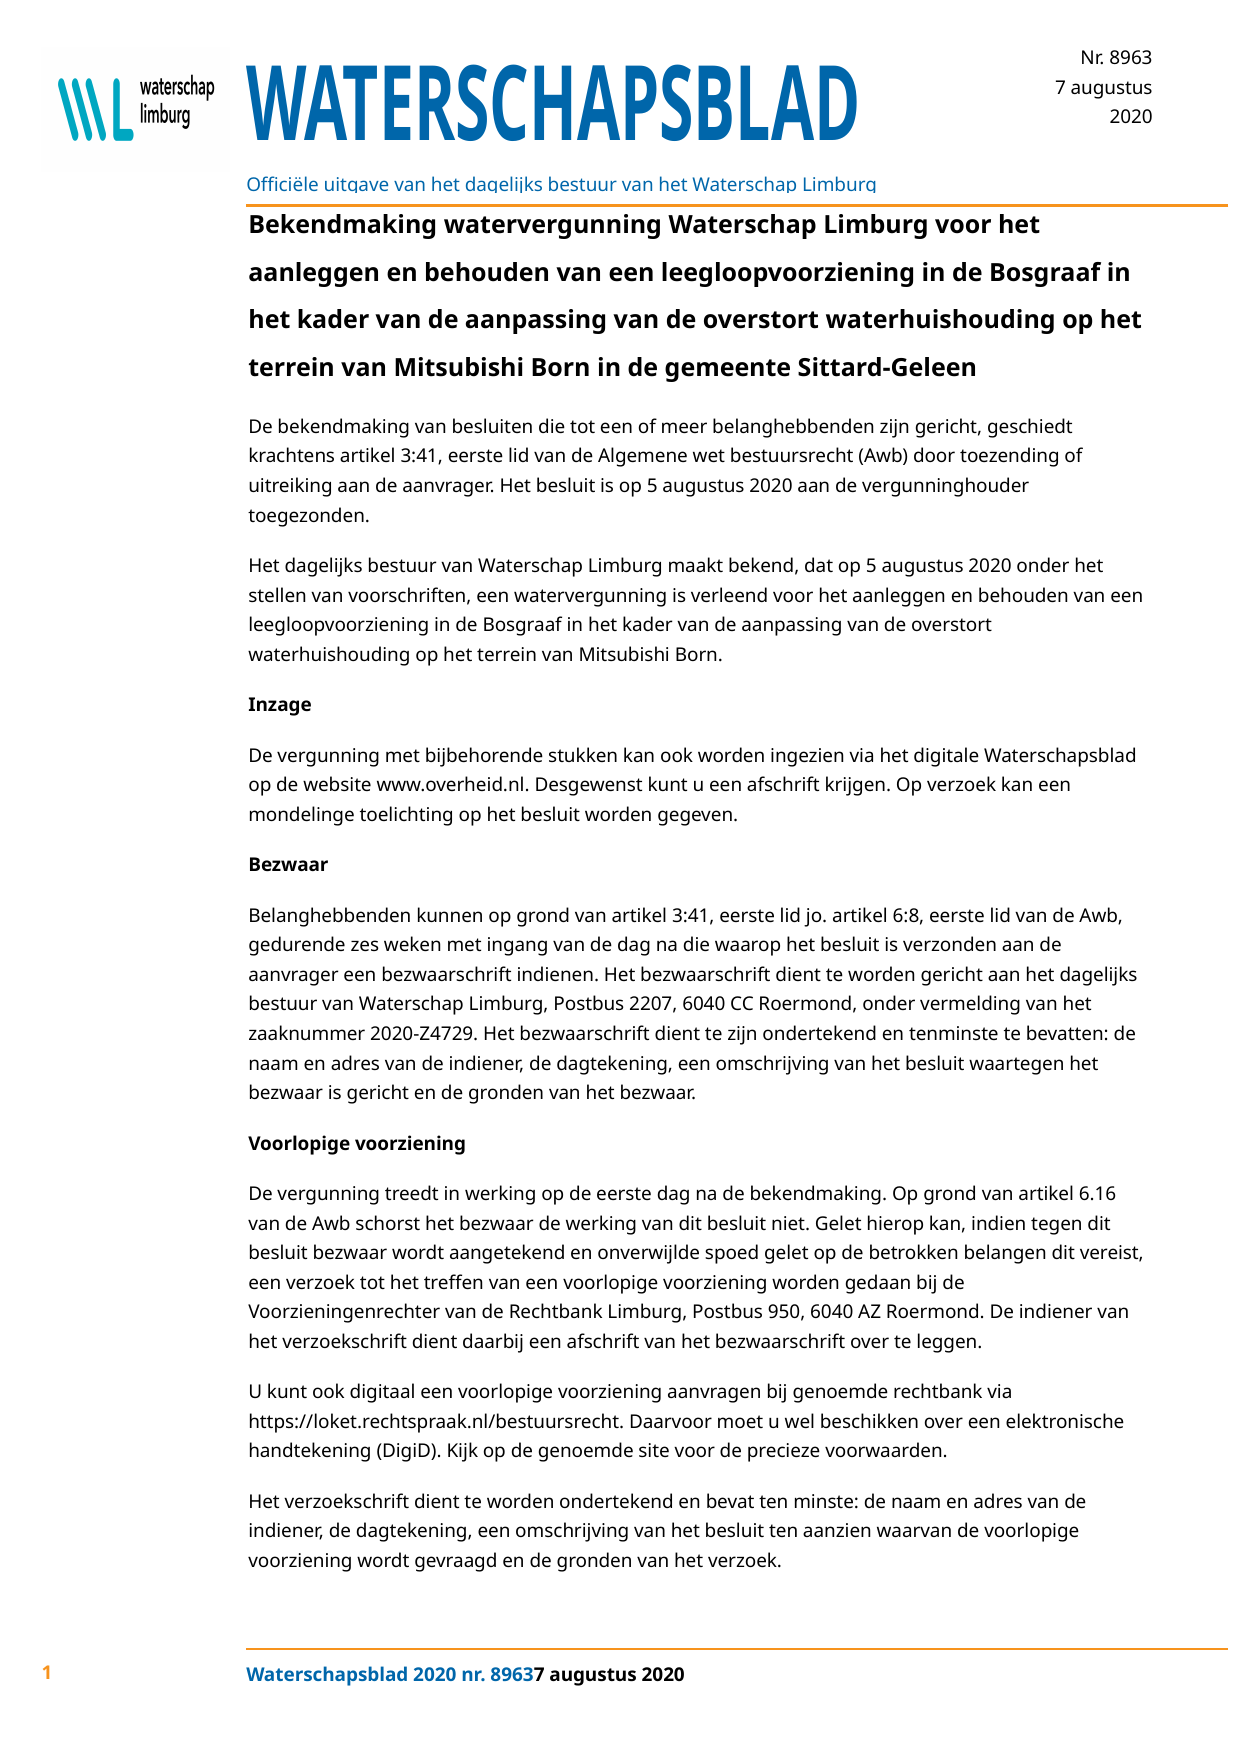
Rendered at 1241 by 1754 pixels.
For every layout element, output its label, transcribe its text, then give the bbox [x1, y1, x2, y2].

text Inzage [248, 691, 1152, 717]
text De vergunning treedt in werking op de eerste dag na de bekendmaking. Op grond van artikel 6.16 van de Awb schorst het bezwaar de werking van dit besluit niet. Gelet hierop kan, indien tegen dit besluit bezwaar wordt aangetekend en onverwijlde spoed gelet op de betrokken belangen dit vereist, een verzoek tot het treffen van een voorlopige voorziening worden gedaan bij de Voorzieningenrechter van de Rechtbank Limburg, Postbus 950, 6040 AZ Roermond. De indiener van het verzoekschrift dient daarbij een afschrift van het bezwaarschrift over te leggen. [248, 1180, 1152, 1354]
text De vergunning met bijbehorende stukken kan ook worden ingezien via het digitale Waterschapsblad op de website www.overheid.nl. Desgewenst kunt u een afschrift krijgen. Op verzoek kan een mondelinge toelichting op het besluit worden gegeven. [248, 742, 1152, 827]
text De bekendmaking van besluiten die tot een of meer belanghebbenden zijn gericht, geschiedt krachtens artikel 3:41, eerste lid van de Algemene wet bestuursrecht (Awb) door toezending of uitreiking aan de aanvrager. Het besluit is op 5 augustus 2020 aan de vergunninghouder toegezonden. [248, 413, 1152, 528]
picture [41, 47, 231, 172]
text Het dagelijks bestuur van Waterschap Limburg maakt bekend, dat op 5 augustus 2020 onder het stellen van voorschriften, een watervergunning is verleend voor het aanleggen en behouden van een leegloopvoorziening in de Bosgraaf in het kader van de aanpassing van de overstort waterhuishouding op het terrein van Mitsubishi Born. [248, 552, 1152, 667]
text Bekendmaking watervergunning Waterschap Limburg voor het aanleggen en behouden van een leegloopvoorziening in de Bosgraaf in het kader van de aanpassing van de overstort waterhuishouding op het terrein van Mitsubishi Born in de gemeente Sittard-Geleen [248, 207, 1152, 384]
text Belanghebbenden kunnen op grond van artikel 3:41, eerste lid jo. artikel 6:8, eerste lid van de Awb, gedurende zes weken met ingang van de dag na die waarop het besluit is verzonden aan de aanvrager een bezwaarschrift indienen. Het bezwaarschrift dient te worden gericht aan het dagelijks bestuur van Waterschap Limburg, Postbus 2207, 6040 CC Roermond, onder vermelding van het zaaknummer 2020-Z4729. Het bezwaarschrift dient te zijn ondertekend en tenminste te bevatten: de naam en adres van de indiener, de dagtekening, een omschrijving van het besluit waartegen het bezwaar is gericht en de gronden van het bezwaar. [248, 902, 1152, 1105]
text Het verzoekschrift dient te worden ondertekend en bevat ten minste: de naam en adres van de indiener, de dagtekening, een omschrijving van het besluit ten aanzien waarvan de voorlopige voorziening wordt gevraagd en de gronden van het verzoek. [248, 1488, 1152, 1573]
text Voorlopige voorziening [248, 1130, 1152, 1156]
text Bezwaar [248, 851, 1152, 877]
text U kunt ook digitaal een voorlopige voorziening aanvragen bij genoemde rechtbank via https://loket.rechtspraak.nl/bestuursrecht. Daarvoor moet u wel beschikken over een elektronische handtekening (DigiD). Kijk op de genoemde site voor de precieze voorwaarden. [248, 1378, 1152, 1463]
